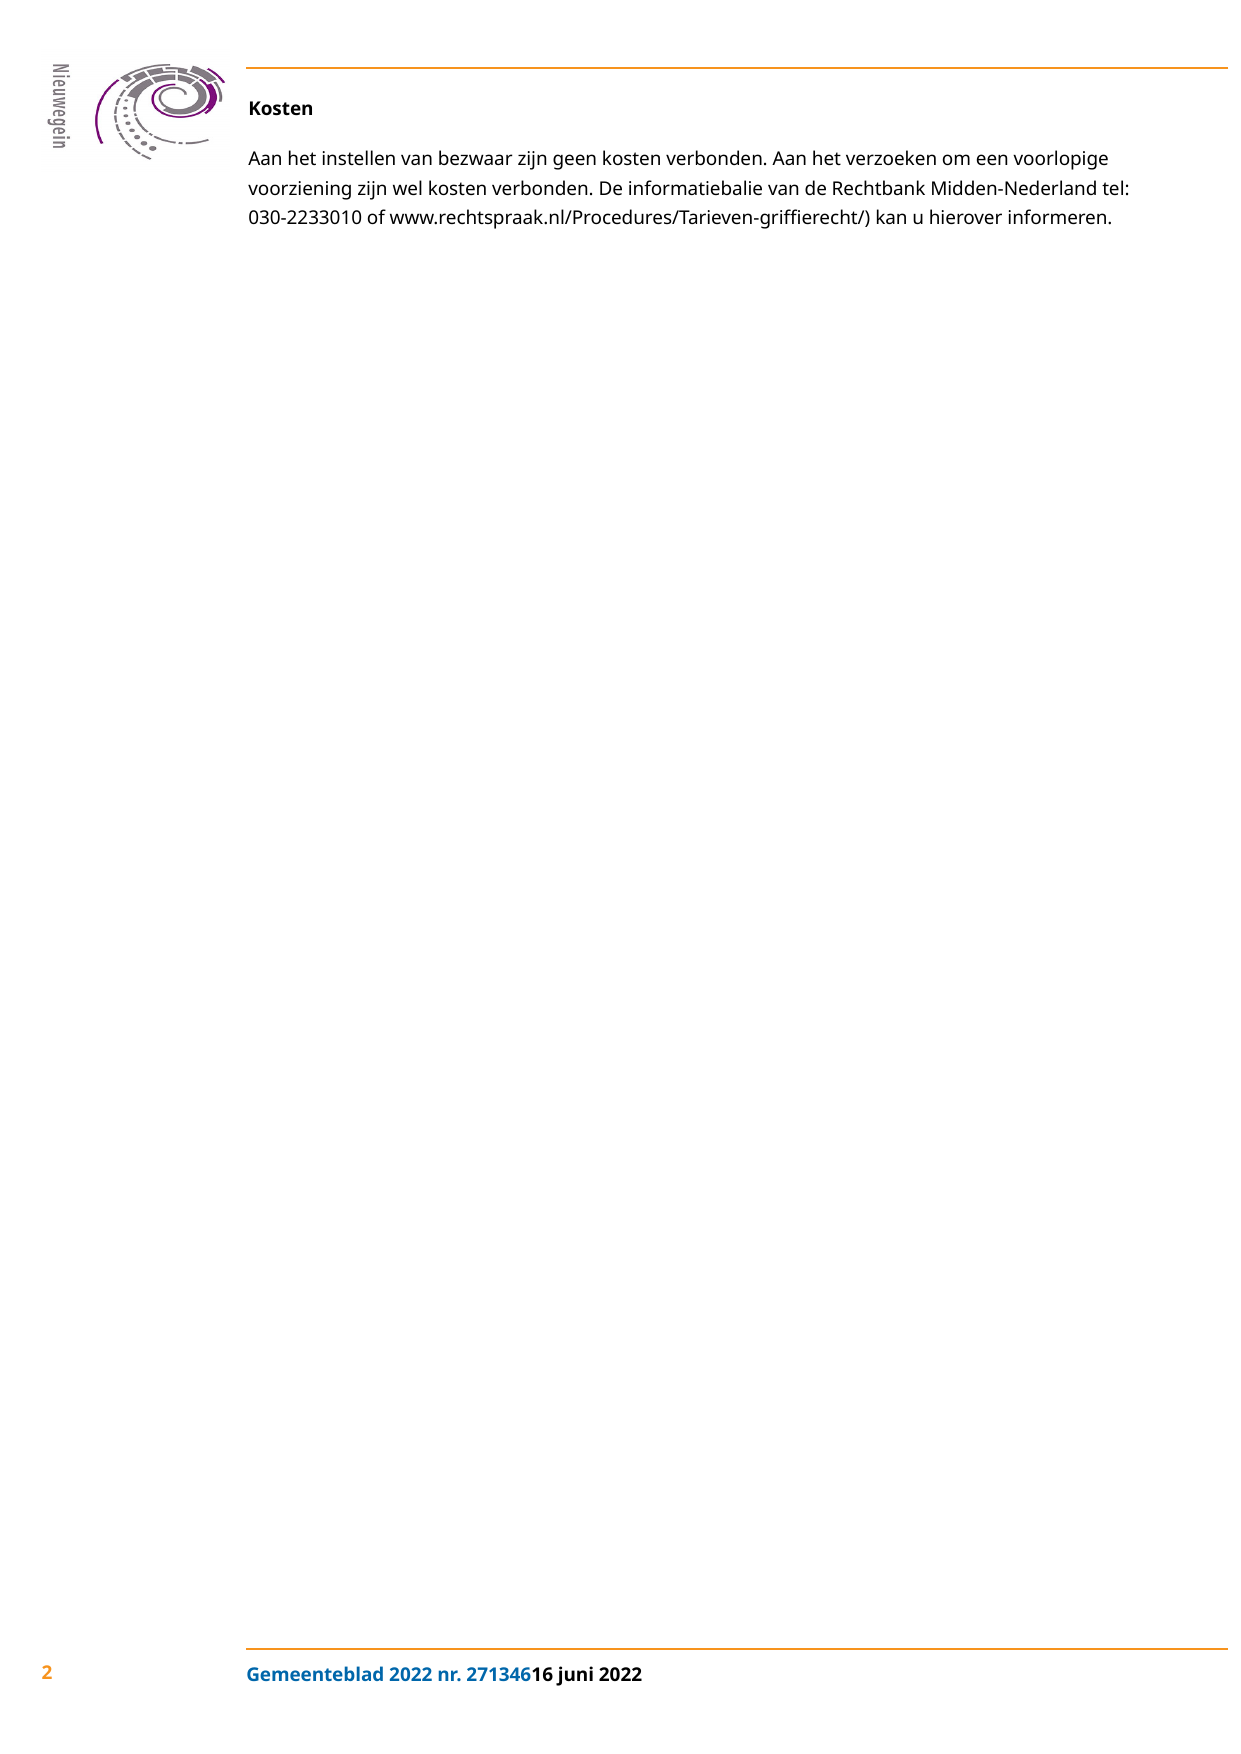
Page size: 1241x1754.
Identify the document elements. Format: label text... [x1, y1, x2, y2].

picture [41, 47, 231, 172]
text Aan het instellen van bezwaar zijn geen kosten verbonden. Aan het verzoeken om een voorlopige voorziening zijn wel kosten verbonden. De informatiebalie van de Rechtbank Midden-Nederland tel: 030-2233010 of www.rechtspraak.nl/Procedures/Tarieven-griffierecht/) kan u hierover informeren. [248, 145, 1152, 230]
text Kosten [248, 95, 1152, 121]
